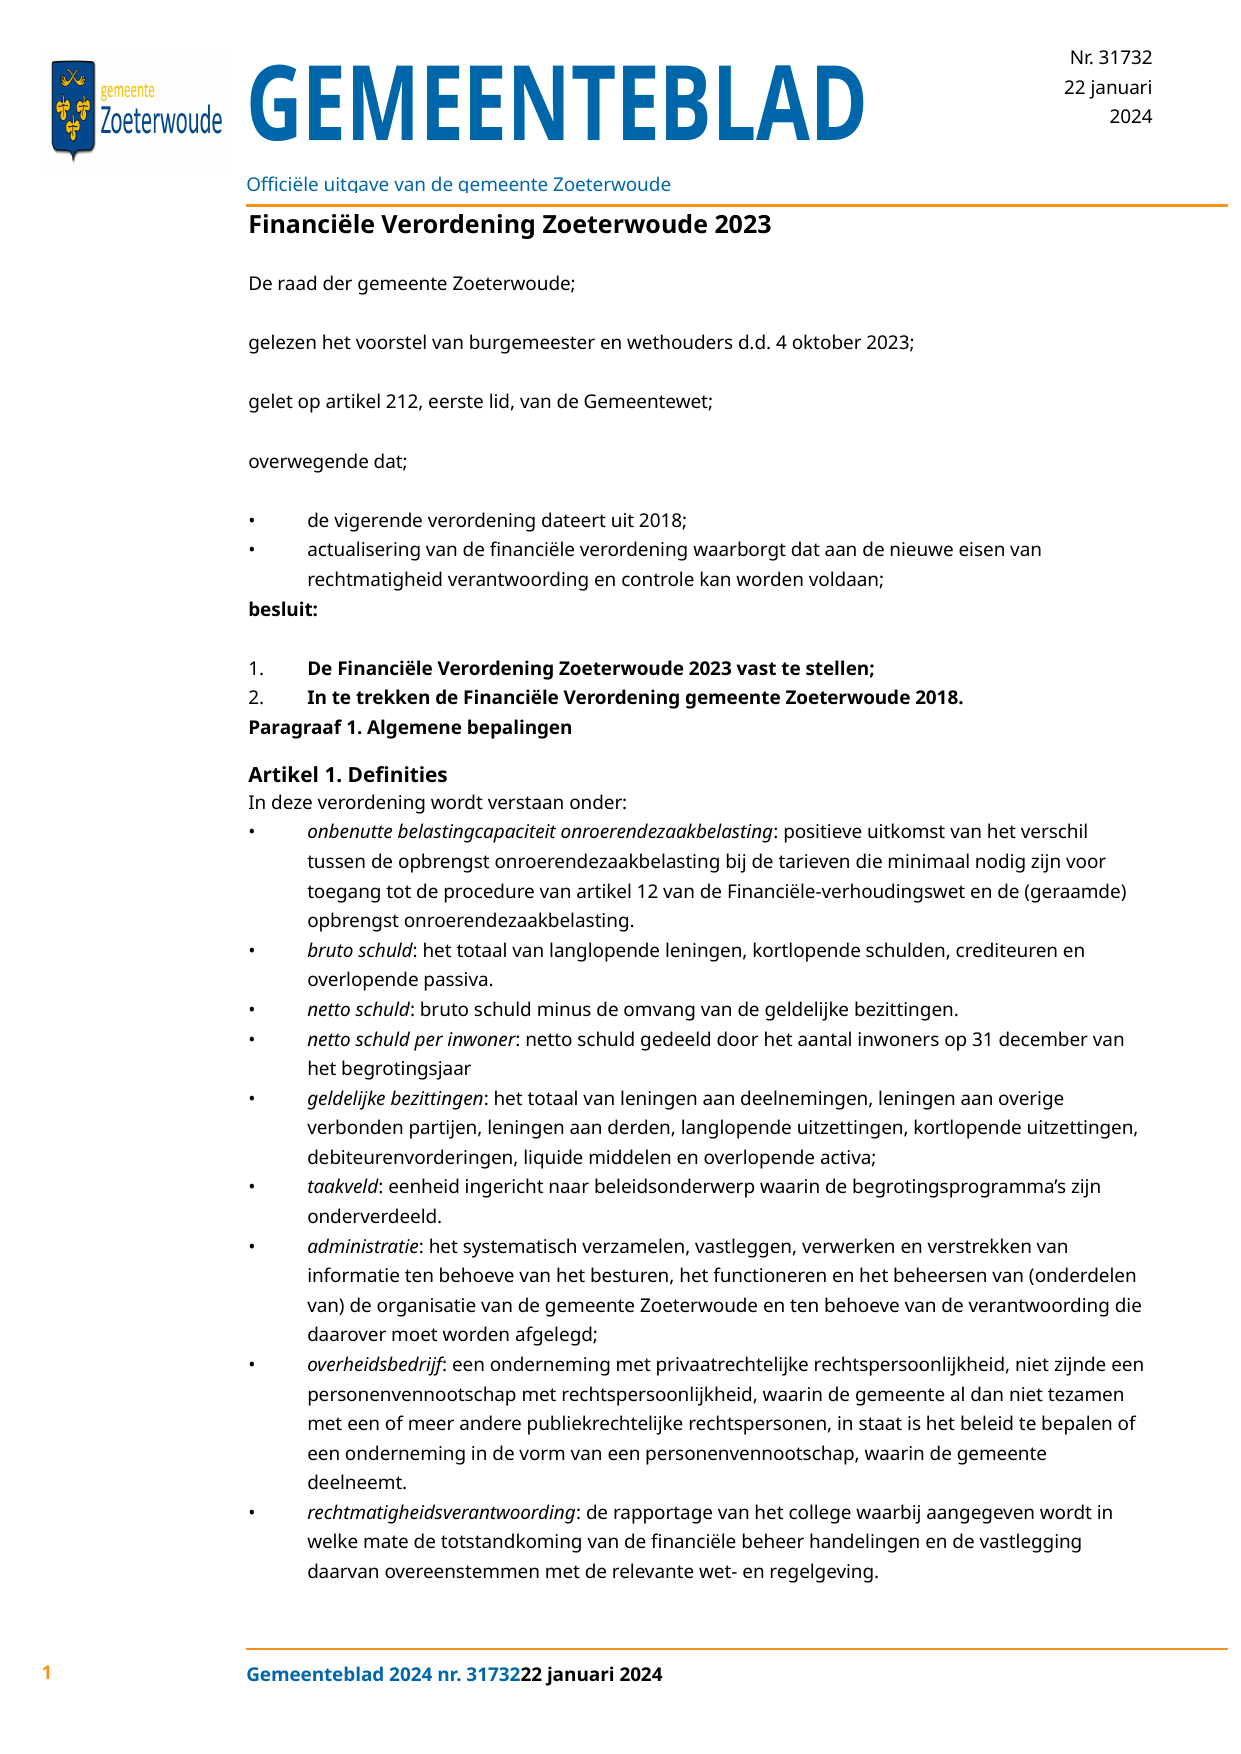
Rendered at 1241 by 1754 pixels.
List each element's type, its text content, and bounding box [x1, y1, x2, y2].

text overwegende dat; [248, 448, 1152, 473]
list overheidsbedrijf: een onderneming met privaatrechtelijke rechtspersoonlijkheid, niet zijnde een personenvennootschap met rechtspersoonlijkheid, waarin de gemeente al dan niet tezamen met een of meer andere publiekrechtelijke rechtspersonen, in staat is het beleid te bepalen of een onderneming in de vorm van een personenvennootschap, waarin de gemeente deelneemt. [248, 1351, 1152, 1495]
list netto schuld: bruto schuld minus de omvang van de geldelijke bezittingen. [248, 996, 1152, 1022]
list actualisering van de financiële verordening waarborgt dat aan de nieuwe eisen van rechtmatigheid verantwoording en controle kan worden voldaan; [248, 537, 1152, 592]
list rechtmatigheidsverantwoording: de rapportage van het college waarbij aangegeven wordt in welke mate de totstandkoming van de financiële beheer handelingen en de vastlegging daarvan overeenstemmen met de relevante wet- en regelgeving. [248, 1499, 1152, 1584]
text Financiële Verordening Zoeterwoude 2023 [248, 207, 1152, 241]
text besluit: [248, 596, 1152, 621]
list bruto schuld: het totaal van langlopende leningen, kortlopende schulden, crediteuren en overlopende passiva. [248, 937, 1152, 992]
text In deze verordening wordt verstaan onder: [248, 789, 1152, 815]
list de vigerende verordening dateert uit 2018; [248, 507, 1152, 533]
text De raad der gemeente Zoeterwoude; [248, 270, 1152, 296]
list In te trekken de Financiële Verordening gemeente Zoeterwoude 2018. [248, 684, 1152, 710]
text Artikel 1. Definities [248, 761, 1152, 789]
text Paragraaf 1. Algemene bepalingen [248, 714, 1152, 740]
list taakveld: eenheid ingericht naar beleidsonderwerp waarin de begrotingsprogramma’s zijn onderverdeeld. [248, 1174, 1152, 1229]
list onbenutte belastingcapaciteit onroerendezaakbelasting: positieve uitkomst van het verschil tussen de opbrengst onroerendezaakbelasting bij de tarieven die minimaal nodig zijn voor toegang tot de procedure van artikel 12 van de Financiële-verhoudingswet en de (geraamde) opbrengst onroerendezaakbelasting. [248, 819, 1152, 933]
text gelet op artikel 212, eerste lid, van de Gemeentewet; [248, 389, 1152, 414]
list administratie: het systematisch verzamelen, vastleggen, verwerken en verstrekken van informatie ten behoeve van het besturen, het functioneren en het beheersen van (onderdelen van) de organisatie van de gemeente Zoeterwoude en ten behoeve van de verantwoording die daarover moet worden afgelegd; [248, 1233, 1152, 1347]
list geldelijke bezittingen: het totaal van leningen aan deelnemingen, leningen aan overige verbonden partijen, leningen aan derden, langlopende uitzettingen, kortlopende uitzettingen, debiteurenvorderingen, liquide middelen en overlopende activa; [248, 1085, 1152, 1170]
list netto schuld per inwoner: netto schuld gedeeld door het aantal inwoners op 31 december van het begrotingsjaar [248, 1026, 1152, 1081]
list De Financiële Verordening Zoeterwoude 2023 vast te stellen; [248, 655, 1152, 681]
text gelezen het voorstel van burgemeester en wethouders d.d. 4 oktober 2023; [248, 329, 1152, 355]
picture [41, 47, 231, 172]
